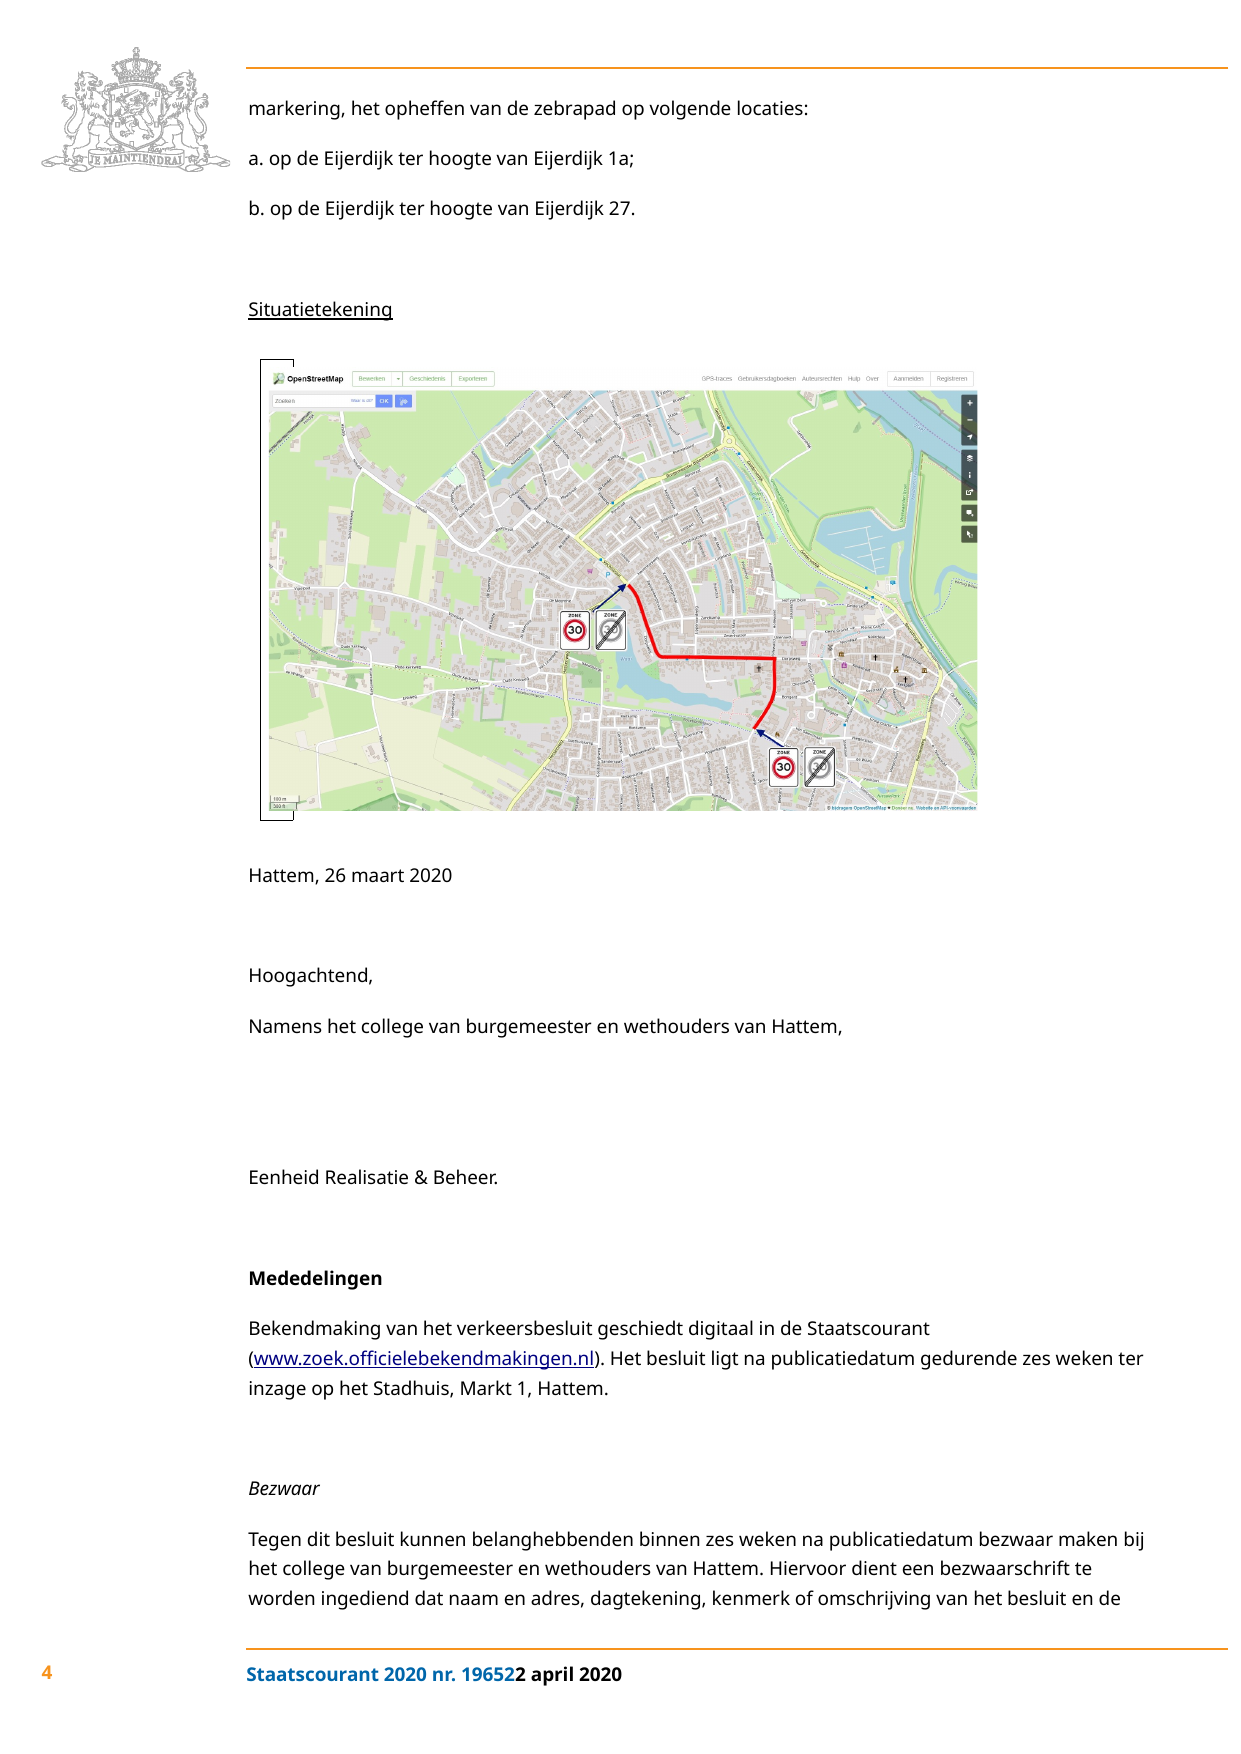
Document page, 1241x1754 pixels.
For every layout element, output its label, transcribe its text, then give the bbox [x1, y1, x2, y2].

text Hoogachtend, [248, 963, 1152, 988]
text Eenheid Realisatie & Beheer. [248, 1164, 1152, 1190]
text a. op de Eijerdijk ter hoogte van Eijerdijk 1a; [248, 145, 1152, 171]
text markering, het opheffen van de zebrapad op volgende locaties: [248, 95, 1152, 121]
text Bezwaar [248, 1476, 1152, 1501]
text b. op de Eijerdijk ter hoogte van Eijerdijk 27. [248, 196, 1152, 221]
picture [41, 47, 231, 172]
text Namens het college van burgemeester en wethouders van Hattem, [248, 1013, 1152, 1039]
text Situatietekening [248, 296, 1152, 322]
picture [268, 367, 978, 811]
text Mededelingen [248, 1265, 1152, 1291]
text Tegen dit besluit kunnen belanghebbenden binnen zes weken na publicatiedatum bezwaar maken bij het college van burgemeester en wethouders van Hattem. Hiervoor dient een bezwaarschrift te worden ingediend dat naam en adres, dagtekening, kenmerk of omschrijving van het besluit en de [248, 1526, 1152, 1611]
text Hattem, 26 maart 2020 [248, 862, 1152, 887]
text Bekendmaking van het verkeersbesluit geschiedt digitaal in de Staatscourant (www.zoek.officielebekendmakingen.nl). Het besluit ligt na publicatiedatum gedurende zes weken ter inzage op het Stadhuis, Markt 1, Hattem. [248, 1316, 1152, 1400]
